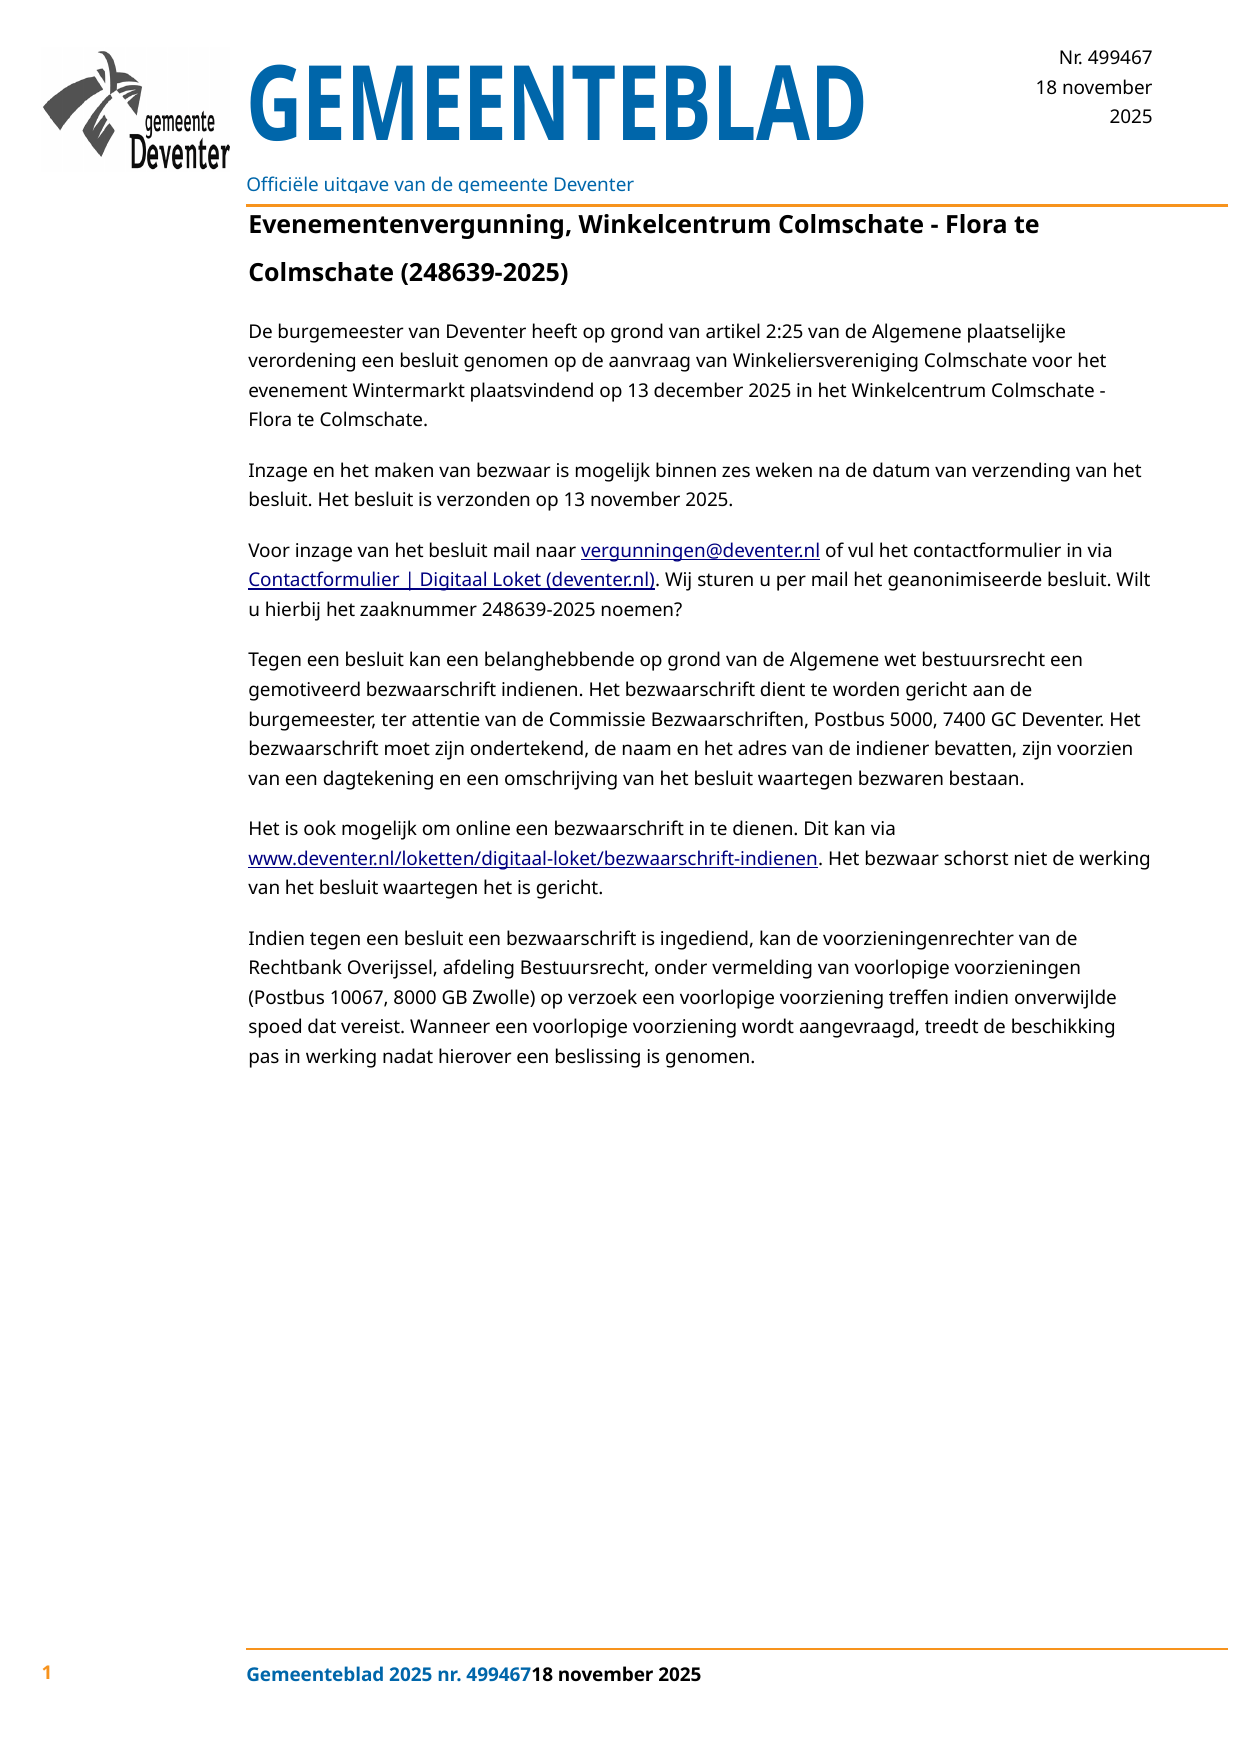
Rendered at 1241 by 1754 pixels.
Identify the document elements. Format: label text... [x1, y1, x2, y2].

text Het is ook mogelijk om online een bezwaarschrift in te dienen. Dit kan via www.deventer.nl/loketten/digitaal-loket/bezwaarschrift-indienen. Het bezwaar schorst niet de werking van het besluit waartegen het is gericht. [248, 815, 1152, 900]
text Inzage en het maken van bezwaar is mogelijk binnen zes weken na de datum van verzending van het besluit. Het besluit is verzonden op 13 november 2025. [248, 457, 1152, 512]
text De burgemeester van Deventer heeft op grond van artikel 2:25 van de Algemene plaatselijke verordening een besluit genomen op de aanvraag van Winkeliersvereniging Colmschate voor het evenement Wintermarkt plaatsvindend op 13 december 2025 in het Winkelcentrum Colmschate - Flora te Colmschate. [248, 318, 1152, 432]
text Indien tegen een besluit een bezwaarschrift is ingediend, kan de voorzieningenrechter van de Rechtbank Overijssel, afdeling Bestuursrecht, onder vermelding van voorlopige voorzieningen (Postbus 10067, 8000 GB Zwolle) op verzoek een voorlopige voorziening treffen indien onverwijlde spoed dat vereist. Wanneer een voorlopige voorziening wordt aangevraagd, treedt de beschikking pas in werking nadat hierover een beslissing is genomen. [248, 925, 1152, 1069]
text Voor inzage van het besluit mail naar vergunningen@deventer.nl of vul het contactformulier in via Contactformulier | Digitaal Loket (deventer.nl). Wij sturen u per mail het geanonimiseerde besluit. Wilt u hierbij het zaaknummer 248639-2025 noemen? [248, 537, 1152, 622]
picture [41, 47, 231, 172]
text Tegen een besluit kan een belanghebbende op grond van de Algemene wet bestuursrecht een gemotiveerd bezwaarschrift indienen. Het bezwaarschrift dient te worden gericht aan de burgemeester, ter attentie van de Commissie Bezwaarschriften, Postbus 5000, 7400 GC Deventer. Het bezwaarschrift moet zijn ondertekend, de naam en het adres van de indiener bevatten, zijn voorzien van een dagtekening en een omschrijving van het besluit waartegen bezwaren bestaan. [248, 647, 1152, 791]
text Evenementenvergunning, Winkelcentrum Colmschate - Flora te Colmschate (248639-2025) [248, 207, 1152, 288]
